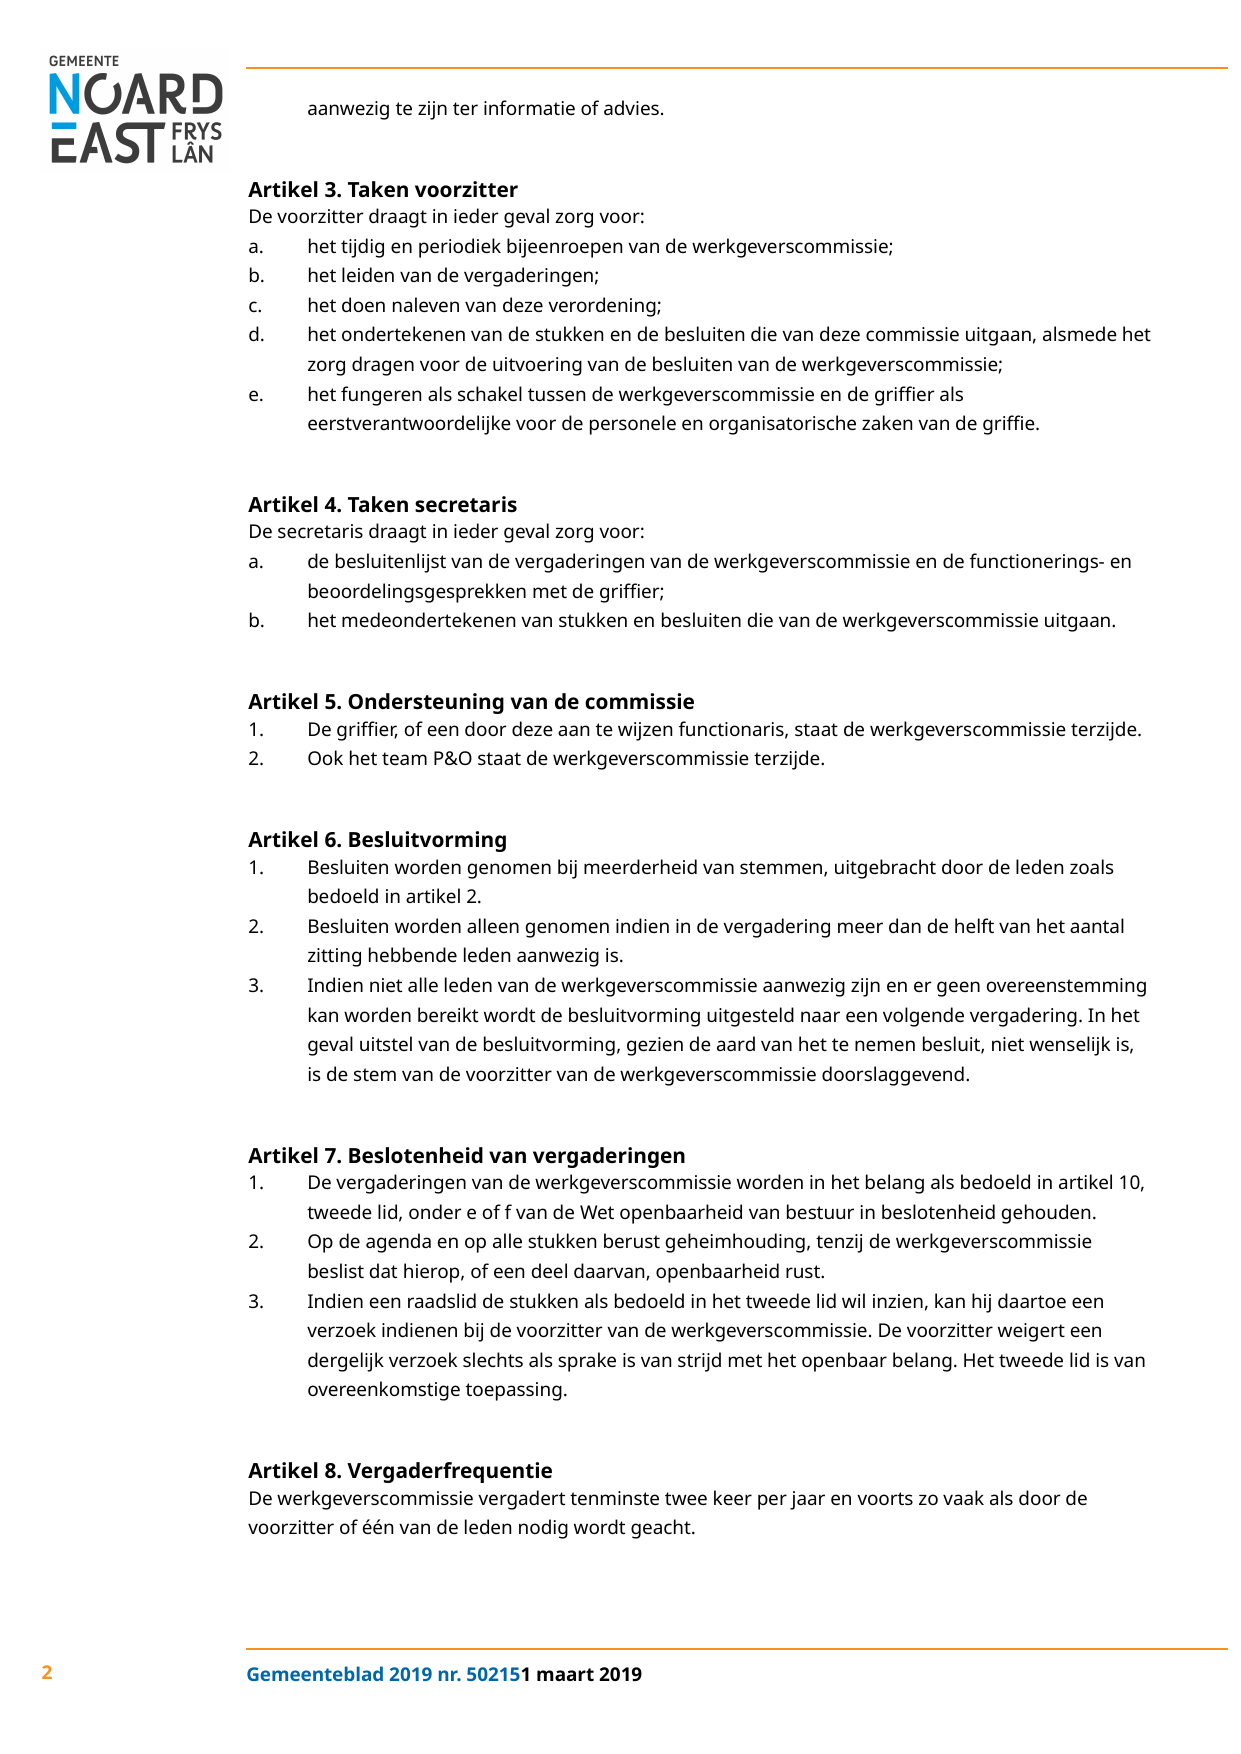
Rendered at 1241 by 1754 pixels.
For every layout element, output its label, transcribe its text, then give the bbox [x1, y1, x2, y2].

list aanwezig te zijn ter informatie of advies. [248, 95, 1152, 121]
text De voorzitter draagt in ieder geval zorg voor: [248, 203, 1152, 229]
list de besluitenlijst van de vergaderingen van de werkgeverscommissie en de functionerings- en beoordelingsgesprekken met de griffier; [248, 548, 1152, 604]
list Ook het team P&O staat de werkgeverscommissie terzijde. [248, 746, 1152, 771]
list Op de agenda en op alle stukken berust geheimhouding, tenzij de werkgeverscommissie beslist dat hierop, of een deel daarvan, openbaarheid rust. [248, 1229, 1152, 1284]
list het leiden van de vergaderingen; [248, 262, 1152, 288]
list het ondertekenen van de stukken en de besluiten die van deze commissie uitgaan, alsmede het zorg dragen voor de uitvoering van de besluiten van de werkgeverscommissie; [248, 322, 1152, 377]
list het doen naleven van deze verordening; [248, 292, 1152, 318]
list Indien niet alle leden van de werkgeverscommissie aanwezig zijn en er geen overeenstemming kan worden bereikt wordt de besluitvorming uitgesteld naar een volgende vergadering. In het geval uitstel van de besluitvorming, gezien de aard van het te nemen besluit, niet wenselijk is, is de stem van de voorzitter van de werkgeverscommissie doorslaggevend. [248, 972, 1152, 1087]
text Artikel 3. Taken voorzitter [248, 175, 1152, 203]
list De griffier, of een door deze aan te wijzen functionaris, staat de werkgeverscommissie terzijde. [248, 716, 1152, 742]
list het fungeren als schakel tussen de werkgeverscommissie en de griffier als eerstverantwoordelijke voor de personele en organisatorische zaken van de griffie. [248, 381, 1152, 436]
text Artikel 5. Ondersteuning van de commissie [248, 687, 1152, 716]
list het medeondertekenen van stukken en besluiten die van de werkgeverscommissie uitgaan. [248, 607, 1152, 633]
list Besluiten worden genomen bij meerderheid van stemmen, uitgebracht door de leden zoals bedoeld in artikel 2. [248, 854, 1152, 909]
text Artikel 7. Beslotenheid van vergaderingen [248, 1141, 1152, 1169]
list Indien een raadslid de stukken als bedoeld in het tweede lid wil inzien, kan hij daartoe een verzoek indienen bij de voorzitter van de werkgeverscommissie. De voorzitter weigert een dergelijk verzoek slechts als sprake is van strijd met het openbaar belang. Het tweede lid is van overeenkomstige toepassing. [248, 1288, 1152, 1402]
text Artikel 8. Vergaderfrequentie [248, 1457, 1152, 1485]
text Artikel 6. Besluitvorming [248, 826, 1152, 854]
list het tijdig en periodiek bijeenroepen van de werkgeverscommissie; [248, 233, 1152, 258]
picture [41, 47, 231, 172]
list De vergaderingen van de werkgeverscommissie worden in het belang als bedoeld in artikel 10, tweede lid, onder e of f van de Wet openbaarheid van bestuur in beslotenheid gehouden. [248, 1169, 1152, 1225]
text De secretaris draagt in ieder geval zorg voor: [248, 519, 1152, 544]
list Besluiten worden alleen genomen indien in de vergadering meer dan de helft van het aantal zitting hebbende leden aanwezig is. [248, 913, 1152, 968]
text Artikel 4. Taken secretaris [248, 490, 1152, 519]
text De werkgeverscommissie vergadert tenminste twee keer per jaar en voorts zo vaak als door de voorzitter of één van de leden nodig wordt geacht. [248, 1485, 1152, 1540]
